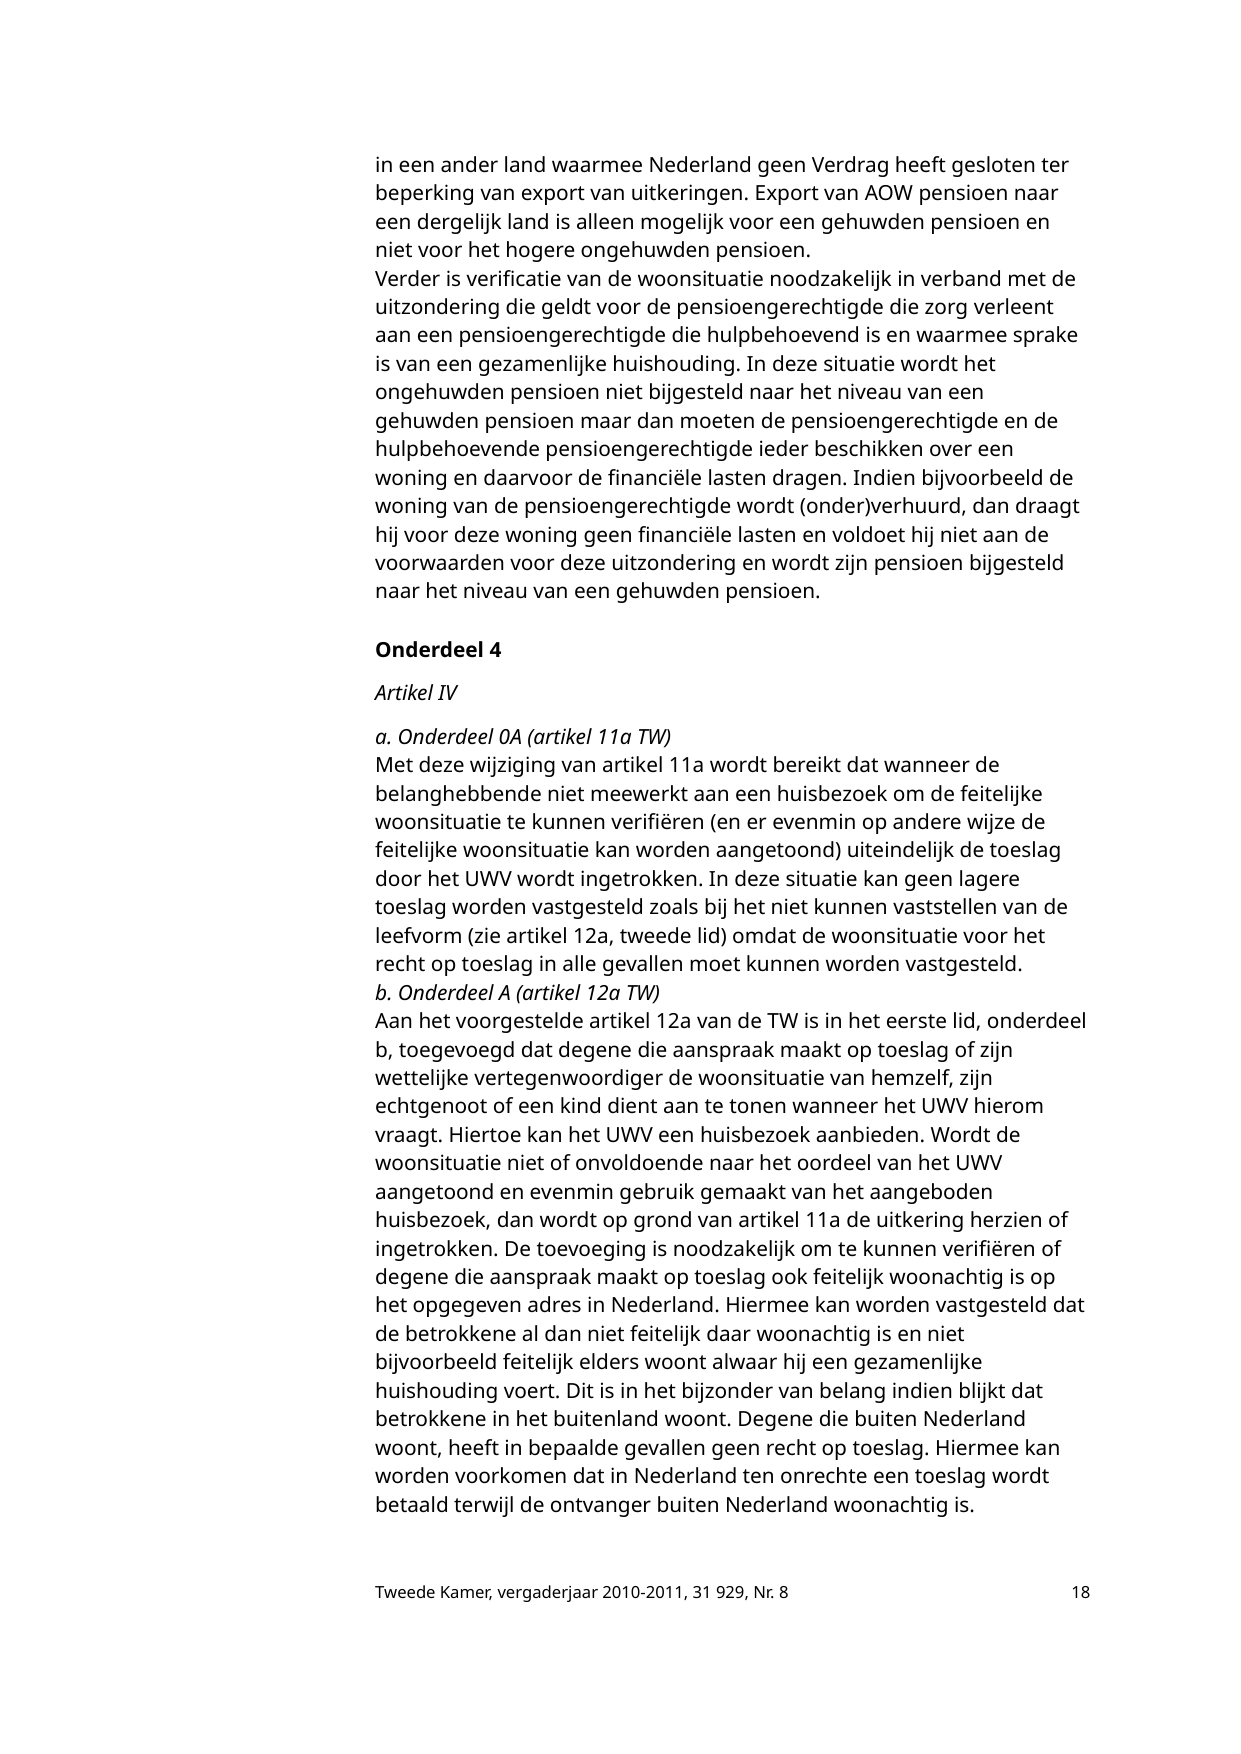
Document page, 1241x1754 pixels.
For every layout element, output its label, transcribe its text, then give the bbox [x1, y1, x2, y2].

text Met deze wijziging van artikel 11a wordt bereikt dat wanneer de belanghebbende niet meewerkt aan een huisbezoek om de feitelijke woonsituatie te kunnen verifiëren (en er evenmin op andere wijze de feitelijke woonsituatie kan worden aangetoond) uiteindelijk de toeslag door het UWV wordt ingetrokken. In deze situatie kan geen lagere toeslag worden vastgesteld zoals bij het niet kunnen vaststellen van de leefvorm (zie artikel 12a, tweede lid) omdat de woonsituatie voor het recht op toeslag in alle gevallen moet kunnen worden vastgesteld. [375, 750, 1090, 978]
text Onderdeel 4 [375, 635, 1090, 663]
text b. Onderdeel A (artikel 12a TW) [375, 978, 1090, 1006]
text a. Onderdeel 0A (artikel 11a TW) [375, 722, 1090, 750]
text Verder is verificatie van de woonsituatie noodzakelijk in verband met de uitzondering die geldt voor de pensioengerechtigde die zorg verleent aan een pensioengerechtigde die hulpbehoevend is en waarmee sprake is van een gezamenlijke huishouding. In deze situatie wordt het ongehuwden pensioen niet bijgesteld naar het niveau van een gehuwden pensioen maar dan moeten de pensioengerechtigde en de hulpbehoevende pensioengerechtigde ieder beschikken over een woning en daarvoor de financiële lasten dragen. Indien bijvoorbeeld de woning van de pensioengerechtigde wordt (onder)verhuurd, dan draagt hij voor deze woning geen financiële lasten en voldoet hij niet aan de voorwaarden voor deze uitzondering en wordt zijn pensioen bijgesteld naar het niveau van een gehuwden pensioen. [375, 264, 1090, 605]
text Aan het voorgestelde artikel 12a van de TW is in het eerste lid, onderdeel b, toegevoegd dat degene die aanspraak maakt op toeslag of zijn wettelijke vertegenwoordiger de woonsituatie van hemzelf, zijn echtgenoot of een kind dient aan te tonen wanneer het UWV hierom vraagt. Hiertoe kan het UWV een huisbezoek aanbieden. Wordt de woonsituatie niet of onvoldoende naar het oordeel van het UWV aangetoond en evenmin gebruik gemaakt van het aangeboden huisbezoek, dan wordt op grond van artikel 11a de uitkering herzien of ingetrokken. De toevoeging is noodzakelijk om te kunnen verifiëren of degene die aanspraak maakt op toeslag ook feitelijk woonachtig is op het opgegeven adres in Nederland. Hiermee kan worden vastgesteld dat de betrokkene al dan niet feitelijk daar woonachtig is en niet bijvoorbeeld feitelijk elders woont alwaar hij een gezamenlijke huishouding voert. Dit is in het bijzonder van belang indien blijkt dat betrokkene in het buitenland woont. Degene die buiten Nederland woont, heeft in bepaalde gevallen geen recht op toeslag. Hiermee kan worden voorkomen dat in Nederland ten onrechte een toeslag wordt betaald terwijl de ontvanger buiten Nederland woonachtig is. [375, 1006, 1090, 1518]
text Artikel IV [375, 678, 1090, 707]
text in een ander land waarmee Nederland geen Verdrag heeft gesloten ter beperking van export van uitkeringen. Export van AOW pensioen naar een dergelijk land is alleen mogelijk voor een gehuwden pensioen en niet voor het hogere ongehuwden pensioen. [375, 150, 1090, 264]
